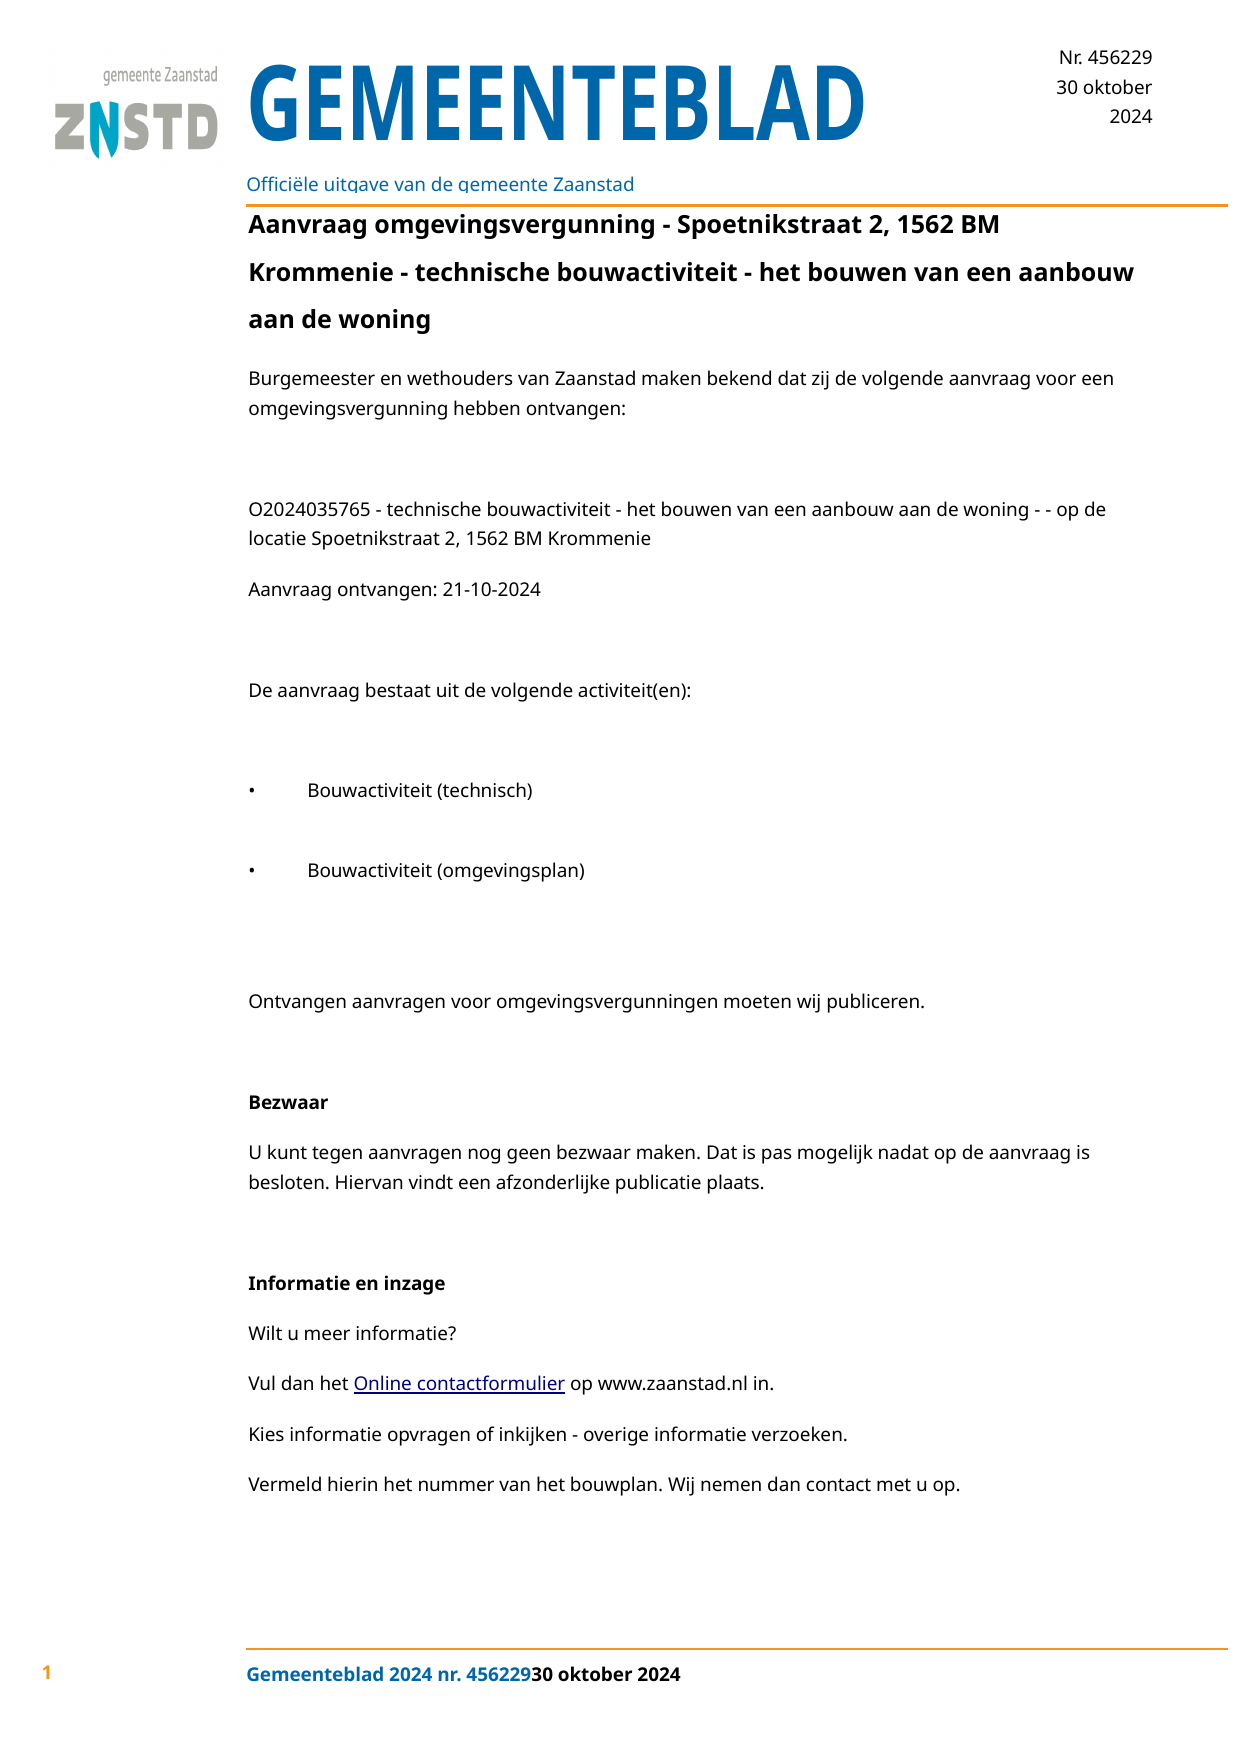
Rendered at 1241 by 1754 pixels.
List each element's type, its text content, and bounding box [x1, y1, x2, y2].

text Vermeld hierin het nummer van het bouwplan. Wij nemen dan contact met u op. [248, 1471, 1152, 1497]
list Bouwactiviteit (omgevingsplan) [248, 858, 1152, 883]
text U kunt tegen aanvragen nog geen bezwaar maken. Dat is pas mogelijk nadat op de aanvraag is besloten. Hiervan vindt een afzonderlijke publicatie plaats. [248, 1139, 1152, 1194]
text Ontvangen aanvragen voor omgevingsvergunningen moeten wij publiceren. [248, 988, 1152, 1014]
text Informatie en inzage [248, 1270, 1152, 1295]
text Aanvraag ontvangen: 21-10-2024 [248, 576, 1152, 602]
text O2024035765 - technische bouwactiviteit - het bouwen van een aanbouw aan de woning - - op de locatie Spoetnikstraat 2, 1562 BM Krommenie [248, 496, 1152, 551]
text Wilt u meer informatie? [248, 1320, 1152, 1346]
picture [41, 47, 231, 172]
text Aanvraag omgevingsvergunning - Spoetnikstraat 2, 1562 BM Krommenie - technische bouwactiviteit - het bouwen van een aanbouw aan de woning [248, 207, 1152, 336]
list Bouwactiviteit (technisch) [248, 778, 1152, 803]
text Kies informatie opvragen of inkijken - overige informatie verzoeken. [248, 1421, 1152, 1447]
text Vul dan het Online contactformulier op www.zaanstad.nl in. [248, 1371, 1152, 1396]
text De aanvraag bestaat uit de volgende activiteit(en): [248, 677, 1152, 702]
text Bezwaar [248, 1089, 1152, 1114]
text Burgemeester en wethouders van Zaanstad maken bekend dat zij de volgende aanvraag voor een omgevingsvergunning hebben ontvangen: [248, 366, 1152, 421]
